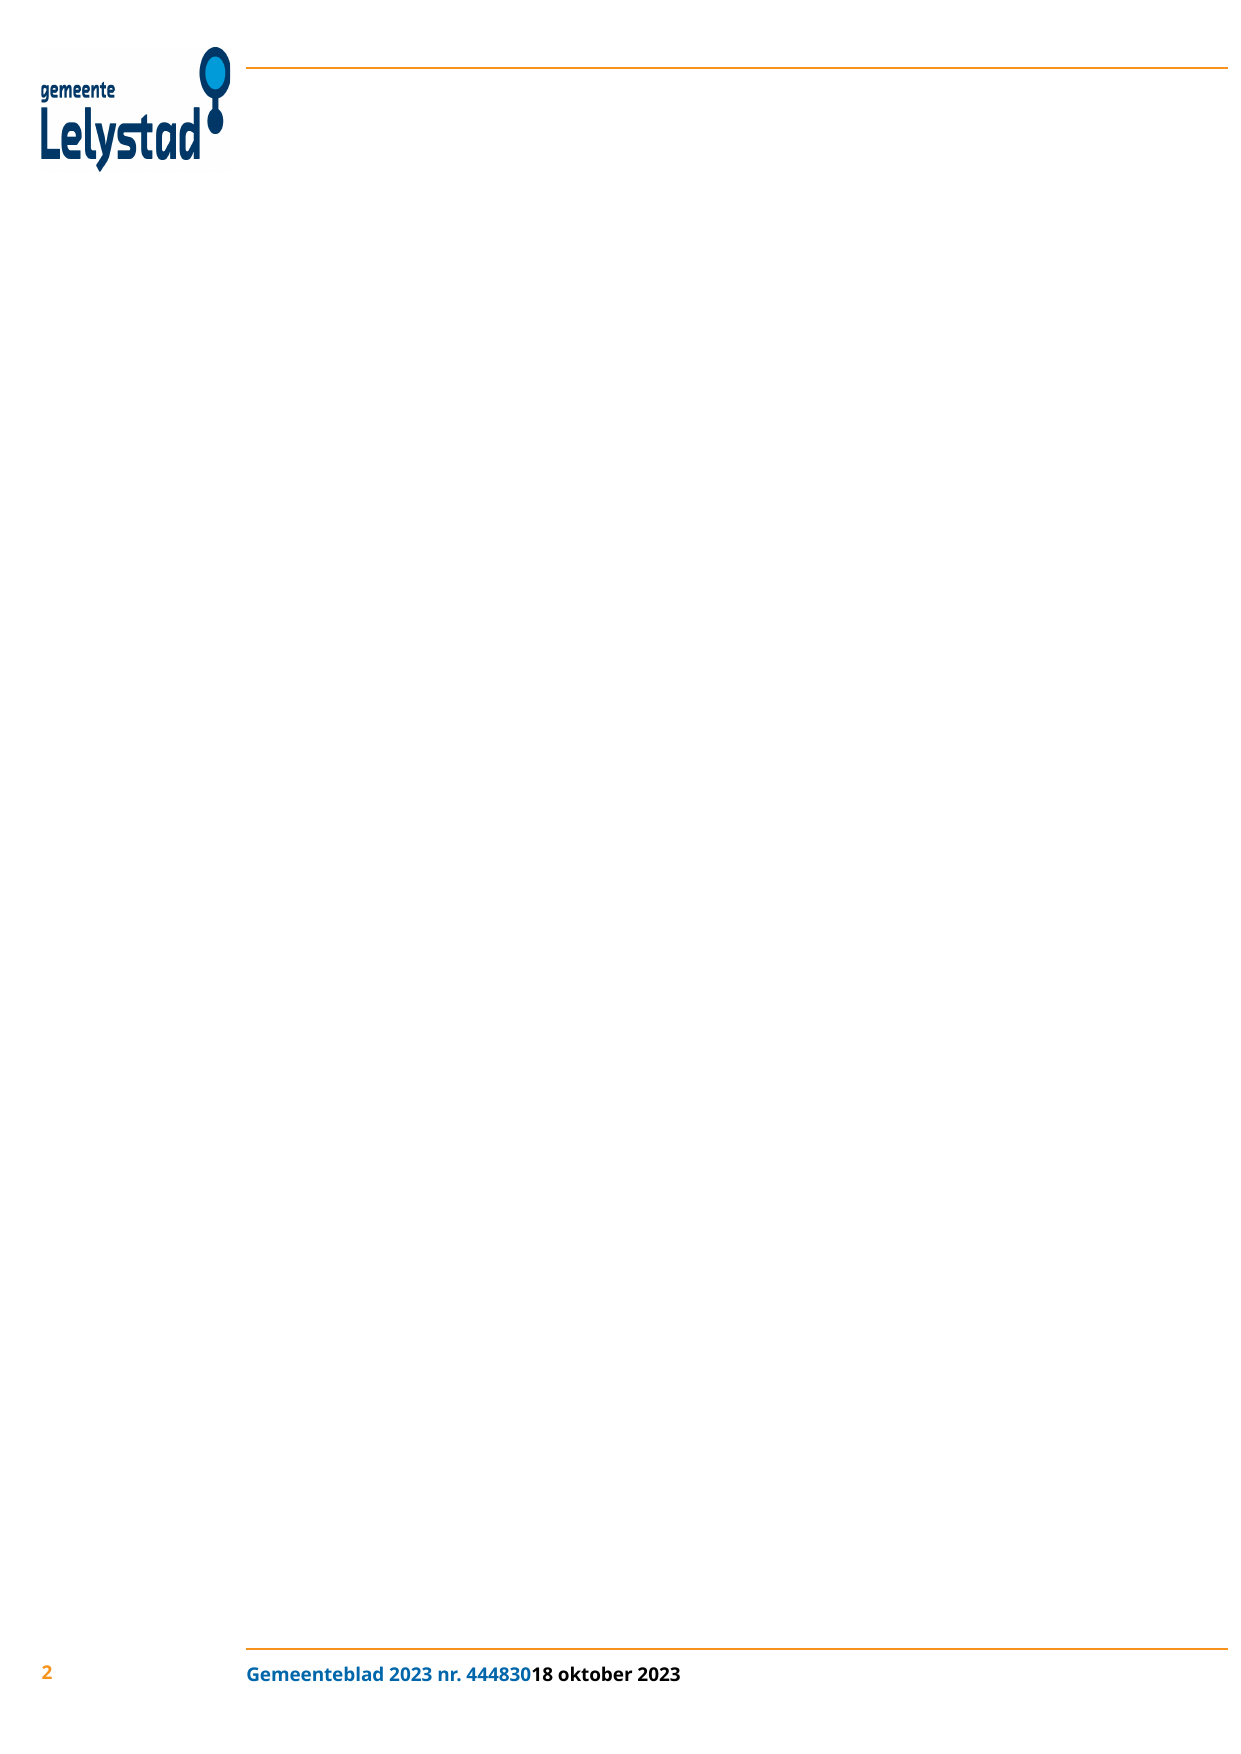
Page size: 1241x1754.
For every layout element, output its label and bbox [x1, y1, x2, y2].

picture [41, 47, 231, 172]
